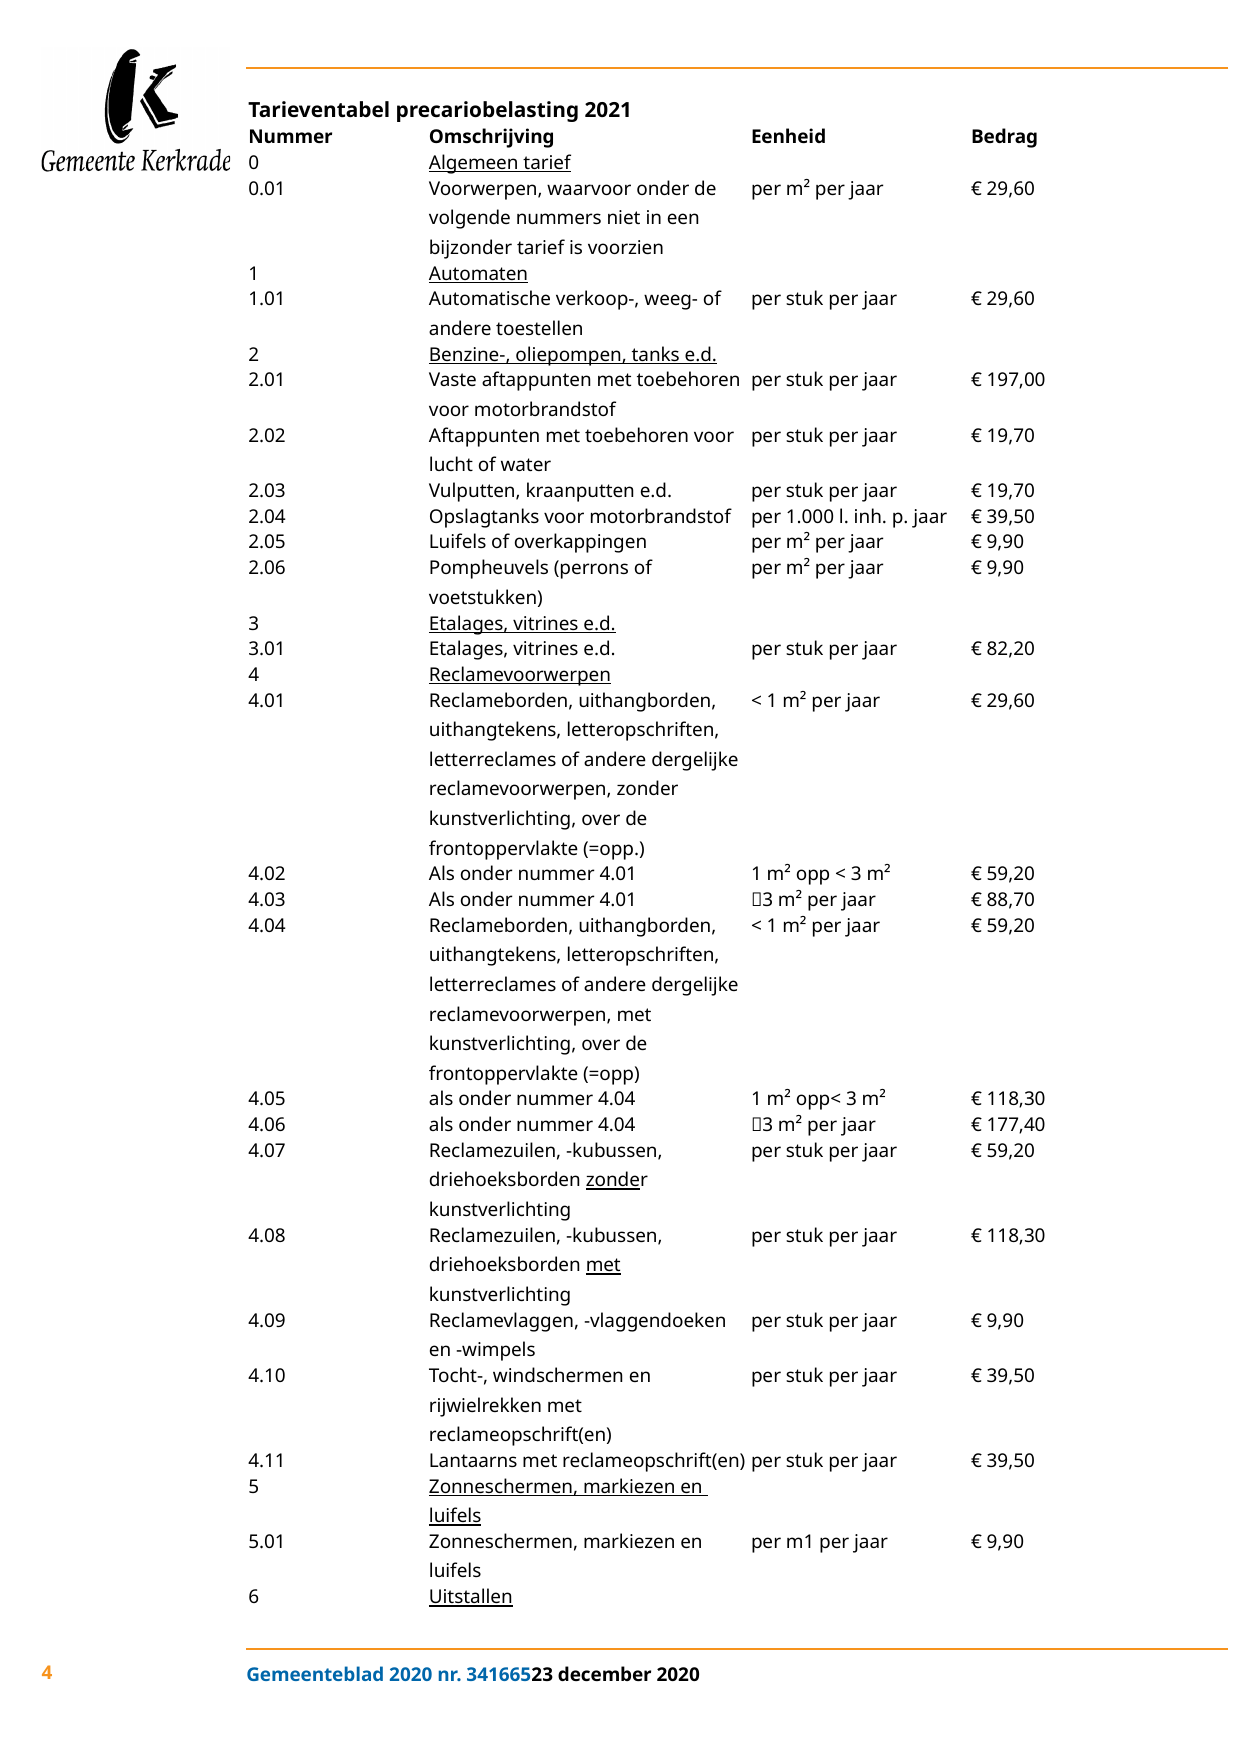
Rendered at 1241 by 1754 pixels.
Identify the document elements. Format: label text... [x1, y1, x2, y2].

table_cell < 1 m² per jaar [751, 912, 971, 1086]
table_cell Reclamevlaggen, -vlaggendoeken en -wimpels [429, 1307, 751, 1362]
table_cell 1 m² opp < 3 m² [751, 861, 971, 886]
table_cell Voorwerpen, waarvoor onder de volgende nummers niet in een bijzonder tarief is voorzien [429, 175, 751, 260]
table_cell Lantaarns met reclameopschrift(en) [429, 1447, 751, 1473]
table_cell 3 m² per jaar [751, 1111, 971, 1137]
table_cell per 1.000 l. inh. p. jaar [751, 503, 971, 529]
table_cell € 9,90 [971, 529, 1152, 554]
table_cell 4.09 [248, 1307, 429, 1362]
text Tarieventabel precariobelasting 2021 [248, 95, 1152, 123]
table_cell Reclameborden, uithangborden, uithangtekens, letteropschriften, letterreclames of andere dergelijke reclamevoorwerpen, zonder kunstverlichting, over de frontoppervlakte (=opp.) [429, 687, 751, 861]
table_header Omschrijving [429, 124, 751, 149]
table_cell € 19,70 [971, 422, 1152, 477]
table_cell [751, 341, 971, 367]
table_cell 0 [248, 149, 429, 175]
table_cell Reclamezuilen, -kubussen, driehoeksborden met kunstverlichting [429, 1222, 751, 1307]
table_cell 1.01 [248, 286, 429, 341]
table_cell 2.01 [248, 367, 429, 422]
table_cell per m² per jaar [751, 554, 971, 610]
table_cell als onder nummer 4.04 [429, 1111, 751, 1137]
table_cell € 29,60 [971, 175, 1152, 260]
table_cell 4.01 [248, 687, 429, 861]
table_cell 4.05 [248, 1086, 429, 1111]
table_cell [751, 661, 971, 687]
table_cell per stuk per jaar [751, 367, 971, 422]
table_header Eenheid [751, 124, 971, 149]
table_cell per stuk per jaar [751, 286, 971, 341]
table_cell € 118,30 [971, 1086, 1152, 1111]
table_cell 4 [248, 661, 429, 687]
table_cell [751, 1473, 971, 1528]
table_cell 4.08 [248, 1222, 429, 1307]
table_cell € 88,70 [971, 886, 1152, 912]
table_cell 0.01 [248, 175, 429, 260]
table_cell 4.11 [248, 1447, 429, 1473]
table_cell 2 [248, 341, 429, 367]
table_cell per m² per jaar [751, 175, 971, 260]
table_cell Als onder nummer 4.01 [429, 886, 751, 912]
table_cell 4.04 [248, 912, 429, 1086]
table_cell Tocht-, windschermen en rijwielrekken met reclameopschrift(en) [429, 1362, 751, 1447]
table_cell Luifels of overkappingen [429, 529, 751, 554]
table_cell per stuk per jaar [751, 1137, 971, 1222]
table_cell Reclamevoorwerpen [429, 661, 751, 687]
table_cell per m² per jaar [751, 529, 971, 554]
table_cell per stuk per jaar [751, 635, 971, 661]
table_cell 2.03 [248, 477, 429, 503]
table_cell 5.01 [248, 1528, 429, 1583]
table_cell 1 m² opp< 3 m² [751, 1086, 971, 1111]
table_cell 2.02 [248, 422, 429, 477]
table_cell Algemeen tarief [429, 149, 751, 175]
table_cell € 9,90 [971, 1307, 1152, 1362]
table_cell Aftappunten met toebehoren voor lucht of water [429, 422, 751, 477]
table_cell per stuk per jaar [751, 1362, 971, 1447]
table_cell € 29,60 [971, 687, 1152, 861]
table_cell € 9,90 [971, 1528, 1152, 1583]
table_cell per m1 per jaar [751, 1528, 971, 1583]
table_cell Etalages, vitrines e.d. [429, 635, 751, 661]
table_cell 6 [248, 1584, 429, 1609]
table_cell Zonneschermen, markiezen en luifels [429, 1528, 751, 1583]
table_cell [751, 149, 971, 175]
table_cell Pompheuvels (perrons of voetstukken) [429, 554, 751, 610]
table_cell Vulputten, kraanputten e.d. [429, 477, 751, 503]
table_cell Opslagtanks voor motorbrandstof [429, 503, 751, 529]
table_cell € 59,20 [971, 912, 1152, 1086]
table_cell [971, 260, 1152, 286]
table_cell € 118,30 [971, 1222, 1152, 1307]
table_cell € 59,20 [971, 1137, 1152, 1222]
table_cell Zonneschermen, markiezen en luifels [429, 1473, 751, 1528]
table_cell [751, 610, 971, 635]
table_cell € 197,00 [971, 367, 1152, 422]
table_cell 3 [248, 610, 429, 635]
table_cell 2.05 [248, 529, 429, 554]
table_cell [971, 341, 1152, 367]
table_cell [751, 1584, 971, 1609]
table_header Bedrag [971, 124, 1152, 149]
table_cell Etalages, vitrines e.d. [429, 610, 751, 635]
table_cell Benzine-, oliepompen, tanks e.d. [429, 341, 751, 367]
table_cell [971, 1473, 1152, 1528]
table_cell Reclamezuilen, -kubussen, driehoeksborden zonder kunstverlichting [429, 1137, 751, 1222]
table_cell € 39,50 [971, 1362, 1152, 1447]
table_cell [971, 1584, 1152, 1609]
table_cell als onder nummer 4.04 [429, 1086, 751, 1111]
picture [41, 47, 231, 172]
table_cell € 39,50 [971, 1447, 1152, 1473]
table_cell Automaten [429, 260, 751, 286]
table_cell € 177,40 [971, 1111, 1152, 1137]
table_cell € 29,60 [971, 286, 1152, 341]
table_cell < 1 m² per jaar [751, 687, 971, 861]
table_cell per stuk per jaar [751, 422, 971, 477]
table_cell [971, 610, 1152, 635]
table_cell [751, 260, 971, 286]
table_cell per stuk per jaar [751, 1222, 971, 1307]
table_cell 4.03 [248, 886, 429, 912]
table_cell Automatische verkoop-, weeg- of andere toestellen [429, 286, 751, 341]
table_cell € 19,70 [971, 477, 1152, 503]
table_cell 2.04 [248, 503, 429, 529]
table_cell 1 [248, 260, 429, 286]
table_cell per stuk per jaar [751, 477, 971, 503]
table_cell [971, 661, 1152, 687]
table_cell 4.02 [248, 861, 429, 886]
table_cell 4.10 [248, 1362, 429, 1447]
table_cell 3 m² per jaar [751, 886, 971, 912]
table_cell € 59,20 [971, 861, 1152, 886]
table_cell 2.06 [248, 554, 429, 610]
table_cell € 39,50 [971, 503, 1152, 529]
table_cell Reclameborden, uithangborden, uithangtekens, letteropschriften, letterreclames of andere dergelijke reclamevoorwerpen, met kunstverlichting, over de frontoppervlakte (=opp) [429, 912, 751, 1086]
table_header Nummer [248, 124, 429, 149]
table_cell per stuk per jaar [751, 1447, 971, 1473]
table_cell [971, 149, 1152, 175]
table_cell Uitstallen [429, 1584, 751, 1609]
table_cell 4.07 [248, 1137, 429, 1222]
table_cell Als onder nummer 4.01 [429, 861, 751, 886]
table_cell 3.01 [248, 635, 429, 661]
table_cell € 9,90 [971, 554, 1152, 610]
table_cell 5 [248, 1473, 429, 1528]
table_cell Vaste aftappunten met toebehoren voor motorbrandstof [429, 367, 751, 422]
table_cell 4.06 [248, 1111, 429, 1137]
table_cell € 82,20 [971, 635, 1152, 661]
table_cell per stuk per jaar [751, 1307, 971, 1362]
